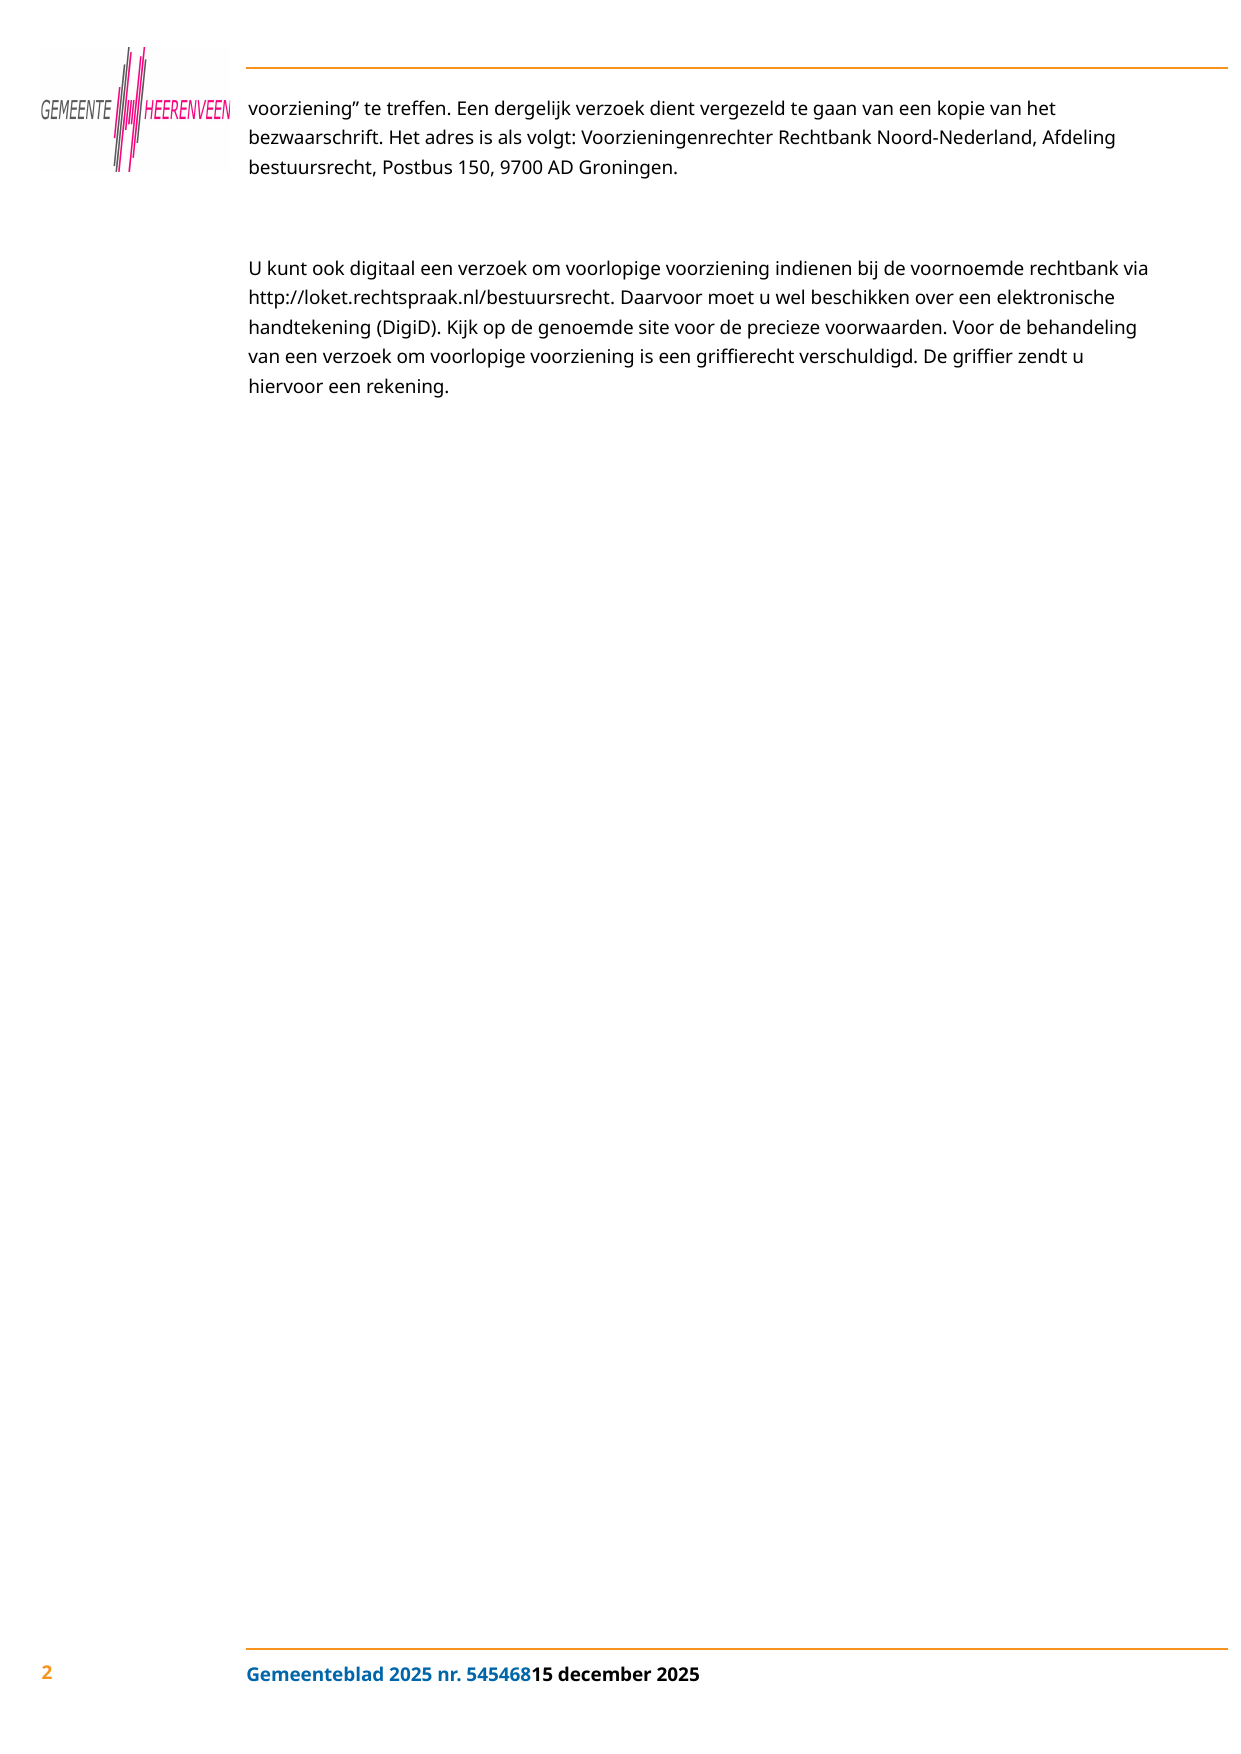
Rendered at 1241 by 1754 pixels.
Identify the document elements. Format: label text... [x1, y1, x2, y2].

text U kunt ook digitaal een verzoek om voorlopige voorziening indienen bij de voornoemde rechtbank via http://loket.rechtspraak.nl/bestuursrecht. Daarvoor moet u wel beschikken over een elektronische handtekening (DigiD). Kijk op de genoemde site voor de precieze voorwaarden. Voor de behandeling van een verzoek om voorlopige voorziening is een griffierecht verschuldigd. De griffier zendt u hiervoor een rekening. [248, 255, 1152, 399]
text voorziening” te treffen. Een dergelijk verzoek dient vergezeld te gaan van een kopie van het bezwaarschrift. Het adres is als volgt: Voorzieningenrechter Rechtbank Noord-Nederland, Afdeling bestuursrecht, Postbus 150, 9700 AD Groningen. [248, 95, 1152, 180]
picture [41, 47, 231, 172]
